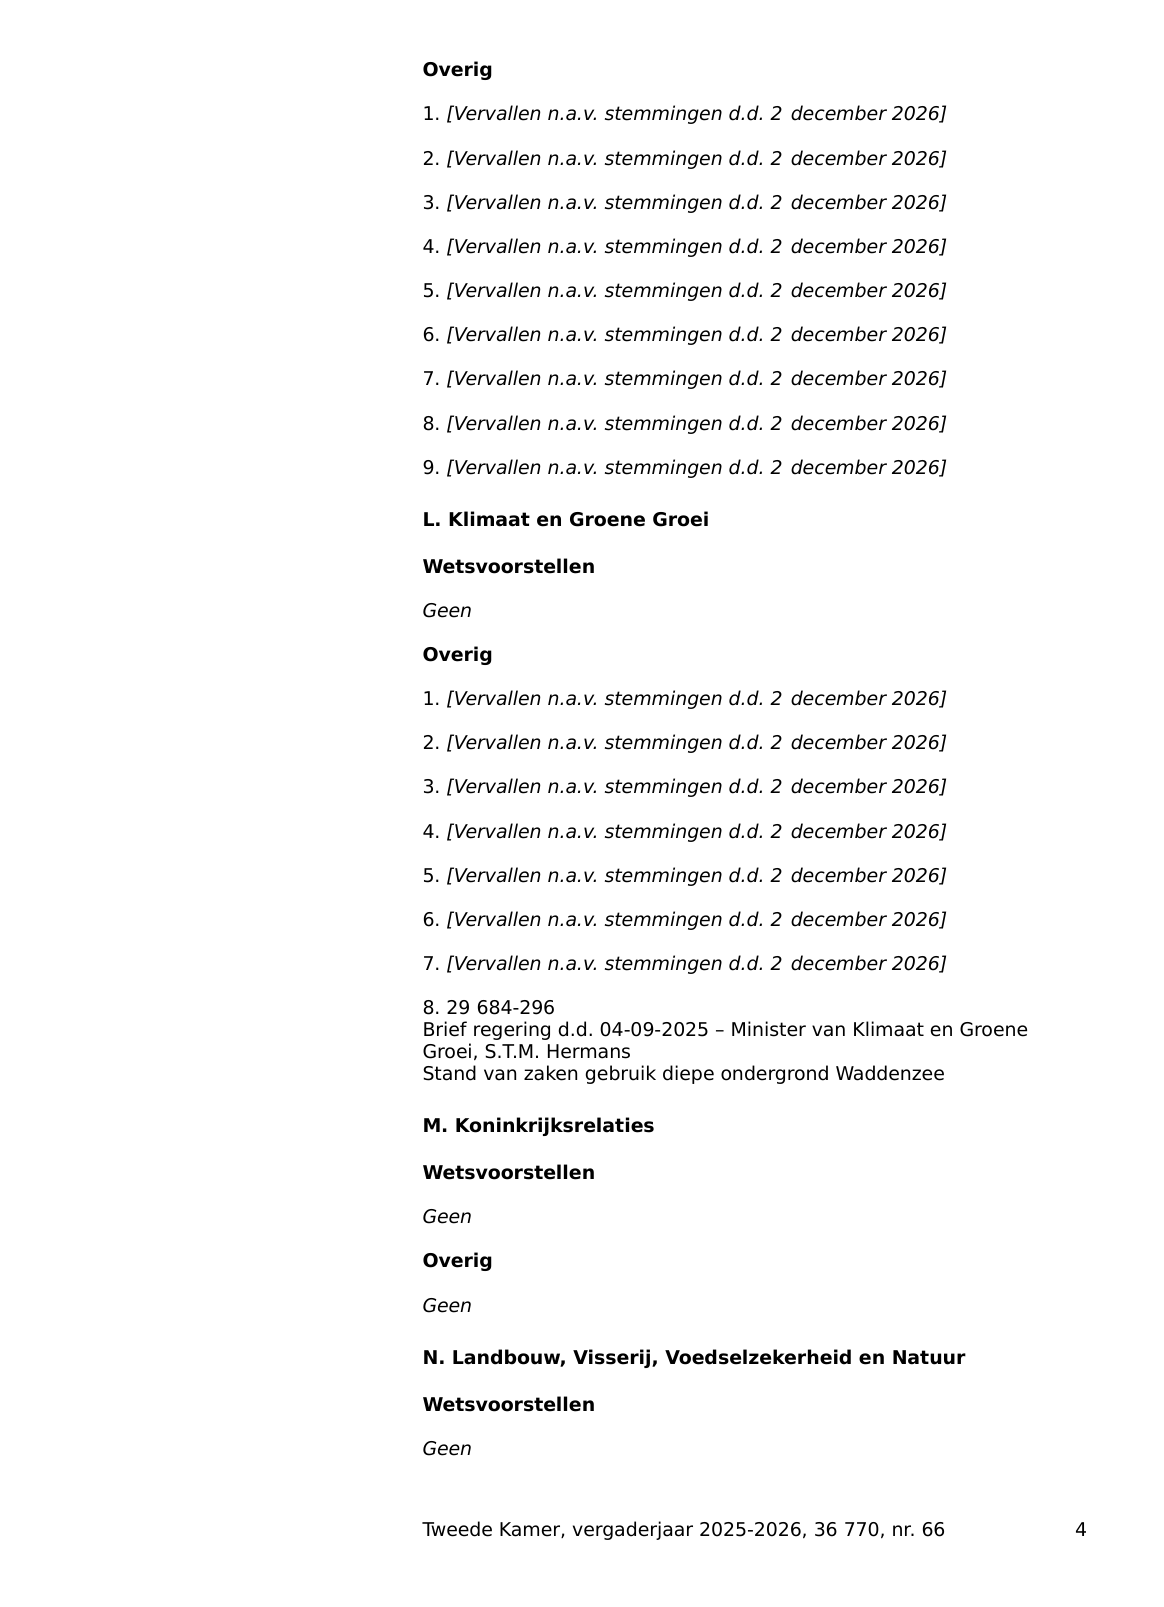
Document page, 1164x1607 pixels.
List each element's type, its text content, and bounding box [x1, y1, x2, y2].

text Stand van zaken gebruik diepe ondergrond Waddenzee [422, 1063, 1087, 1085]
text 7. [Vervallen n.a.v. stemmingen d.d. 2 december 2026] [422, 953, 1087, 975]
text 9. [Vervallen n.a.v. stemmingen d.d. 2 december 2026] [422, 457, 1087, 478]
subtitle Overig [422, 644, 1087, 666]
text 4. [Vervallen n.a.v. stemmingen d.d. 2 december 2026] [422, 236, 1087, 258]
text 2. [Vervallen n.a.v. stemmingen d.d. 2 december 2026] [422, 147, 1087, 169]
text Geen [422, 600, 1087, 622]
text 4. [Vervallen n.a.v. stemmingen d.d. 2 december 2026] [422, 821, 1087, 842]
text 3. [Vervallen n.a.v. stemmingen d.d. 2 december 2026] [422, 776, 1087, 798]
text 6. [Vervallen n.a.v. stemmingen d.d. 2 december 2026] [422, 324, 1087, 346]
text Brief regering d.d. 04-09-2025 – Minister van Klimaat en Groene Groei, S.T.M. Hermans [422, 1019, 1087, 1063]
subtitle Overig [422, 1250, 1087, 1272]
text 6. [Vervallen n.a.v. stemmingen d.d. 2 december 2026] [422, 909, 1087, 931]
text 5. [Vervallen n.a.v. stemmingen d.d. 2 december 2026] [422, 280, 1087, 302]
text 7. [Vervallen n.a.v. stemmingen d.d. 2 december 2026] [422, 368, 1087, 390]
subtitle L. Klimaat en Groene Groei [422, 508, 1087, 531]
text 5. [Vervallen n.a.v. stemmingen d.d. 2 december 2026] [422, 865, 1087, 887]
text Geen [422, 1206, 1087, 1228]
text 8. [Vervallen n.a.v. stemmingen d.d. 2 december 2026] [422, 412, 1087, 434]
subtitle Wetsvoorstellen [422, 1393, 1087, 1416]
text 3. [Vervallen n.a.v. stemmingen d.d. 2 december 2026] [422, 192, 1087, 213]
subtitle Wetsvoorstellen [422, 556, 1087, 577]
text 2. [Vervallen n.a.v. stemmingen d.d. 2 december 2026] [422, 732, 1087, 754]
subtitle Wetsvoorstellen [422, 1162, 1087, 1184]
subtitle Overig [422, 59, 1087, 81]
subtitle M. Koninkrijksrelaties [422, 1115, 1087, 1137]
text 8. 29 684-296 [422, 997, 1087, 1019]
subtitle N. Landbouw, Visserij, Voedselzekerheid en Natuur [422, 1347, 1087, 1368]
text Geen [422, 1438, 1087, 1460]
text 1. [Vervallen n.a.v. stemmingen d.d. 2 december 2026] [422, 688, 1087, 710]
text Geen [422, 1294, 1087, 1317]
text 1. [Vervallen n.a.v. stemmingen d.d. 2 december 2026] [422, 103, 1087, 125]
